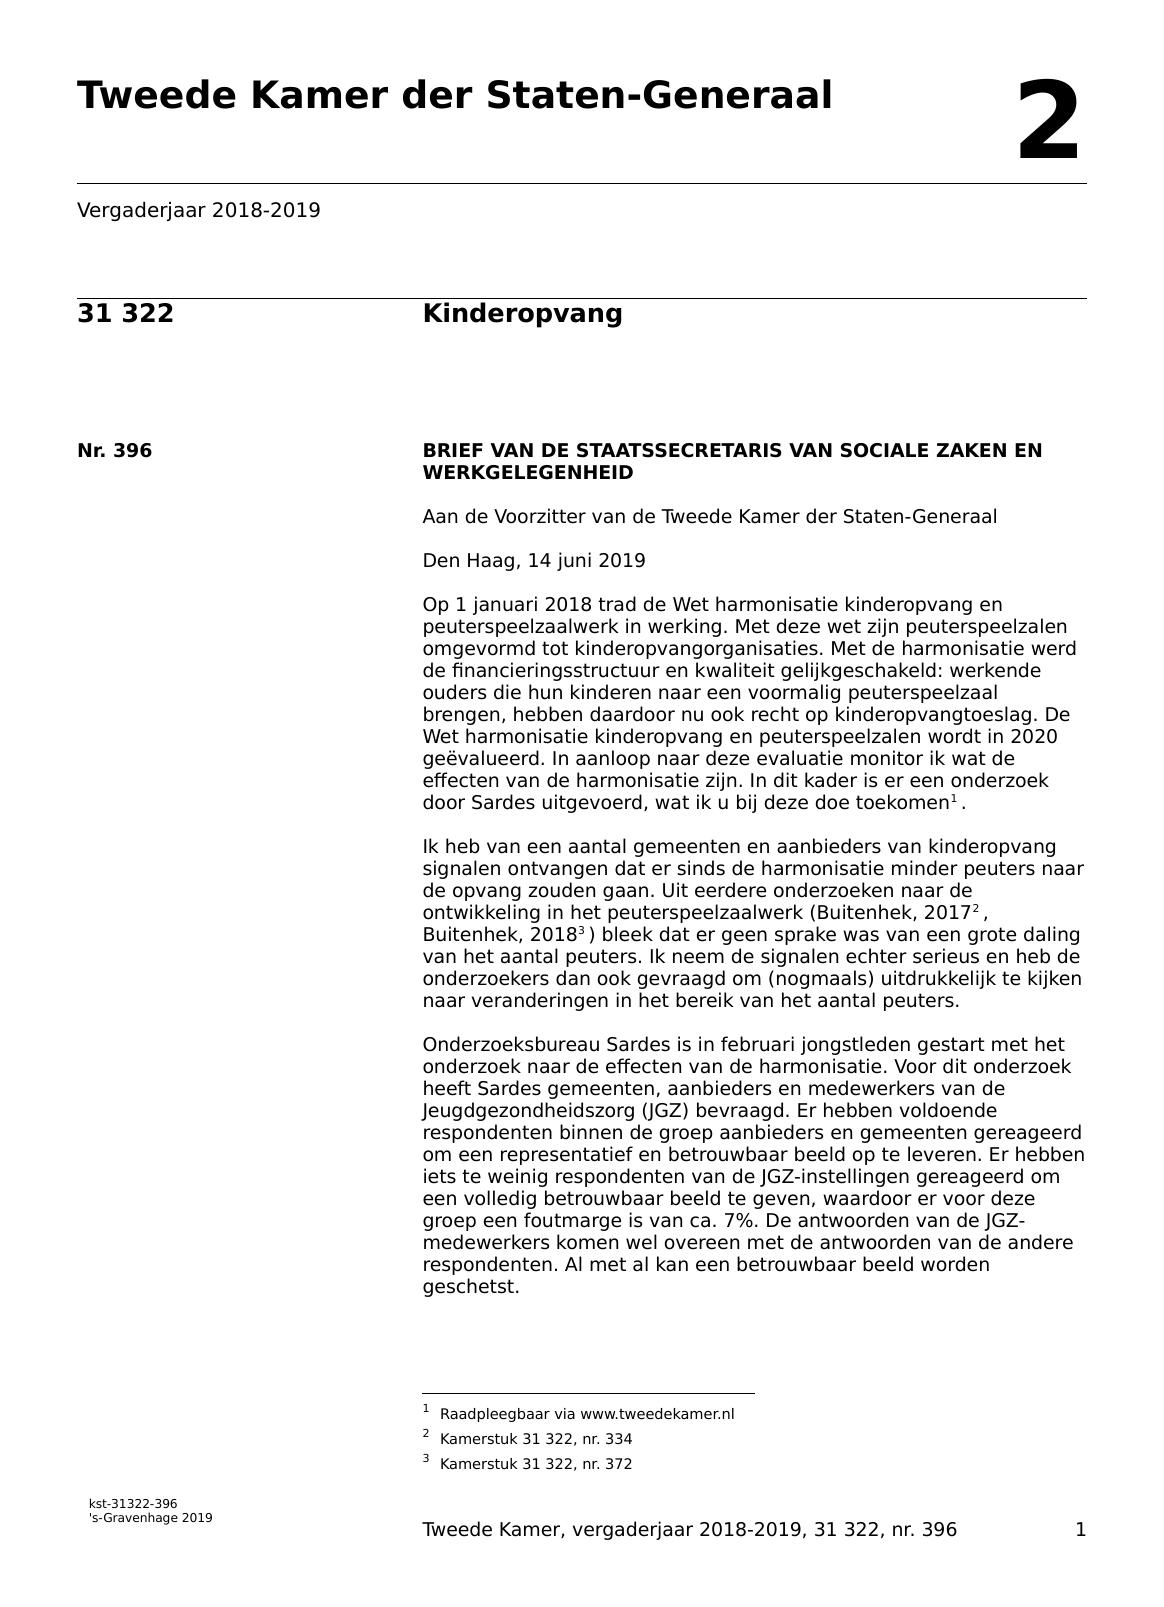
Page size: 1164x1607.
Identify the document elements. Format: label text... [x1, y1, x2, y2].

text Aan de Voorzitter van de Tweede Kamer der Staten-Generaal [422, 506, 1087, 528]
subtitle Nr. 396 BRIEF VAN DE STAATSSECRETARIS VAN SOCIALE ZAKEN EN WERKGELEGENHEID [77, 440, 1087, 484]
text Kamerstuk 31 322, nr. 372 [422, 1452, 1087, 1474]
text Den Haag, 14 juni 2019 [422, 550, 1087, 572]
table_header 2 [886, 59, 1087, 183]
table_header Tweede Kamer der Staten-Generaal [77, 59, 886, 183]
text kst-31322-396 [88, 1497, 323, 1511]
table_cell Vergaderjaar 2018-2019 [77, 184, 1087, 298]
text Onderzoeksbureau Sardes is in februari jongstleden gestart met het onderzoek naar de effecten van de harmonisatie. Voor dit onderzoek heeft Sardes gemeenten, aanbieders en medewerkers van de Jeugdgezondheidszorg (JGZ) bevraagd. Er hebben voldoende respondenten binnen de groep aanbieders en gemeenten gereageerd om een representatief en betrouwbaar beeld op te leveren. Er hebben iets te weinig respondenten van de JGZ-instellingen gereageerd om een volledig betrouwbaar beeld te geven, waardoor er voor deze groep een foutmarge is van ca. 7%. De antwoorden van de JGZ-medewerkers komen wel overeen met de antwoorden van de andere respondenten. Al met al kan een betrouwbaar beeld worden geschetst. [422, 1034, 1087, 1298]
text Ik heb van een aantal gemeenten en aanbieders van kinderopvang signalen ontvangen dat er sinds de harmonisatie minder peuters naar de opvang zouden gaan. Uit eerdere onderzoeken naar de ontwikkeling in het peuterspeelzaalwerk (Buitenhek, 2017, Buitenhek, 2018) bleek dat er geen sprake was van een grote daling van het aantal peuters. Ik neem de signalen echter serieus en heb de onderzoekers dan ook gevraagd om (nogmaals) uitdrukkelijk te kijken naar veranderingen in het bereik van het aantal peuters. [422, 836, 1087, 1012]
text Op 1 januari 2018 trad de Wet harmonisatie kinderopvang en peuterspeelzaalwerk in werking. Met deze wet zijn peuterspeelzalen omgevormd tot kinderopvangorganisaties. Met de harmonisatie werd de financieringsstructuur en kwaliteit gelijkgeschakeld: werkende ouders die hun kinderen naar een voormalig peuterspeelzaal brengen, hebben daardoor nu ook recht op kinderopvangtoeslag. De Wet harmonisatie kinderopvang en peuterspeelzalen wordt in 2020 geëvalueerd. In aanloop naar deze evaluatie monitor ik wat de effecten van de harmonisatie zijn. In dit kader is er een onderzoek door Sardes uitgevoerd, wat ik u bij deze doe toekomen. [422, 594, 1087, 814]
text 's-Gravenhage 2019 [88, 1511, 323, 1525]
text Kamerstuk 31 322, nr. 334 [422, 1427, 1087, 1449]
subtitle 31 322 Kinderopvang [77, 299, 1087, 329]
text Raadpleegbaar via www.tweedekamer.nl [422, 1402, 1087, 1424]
